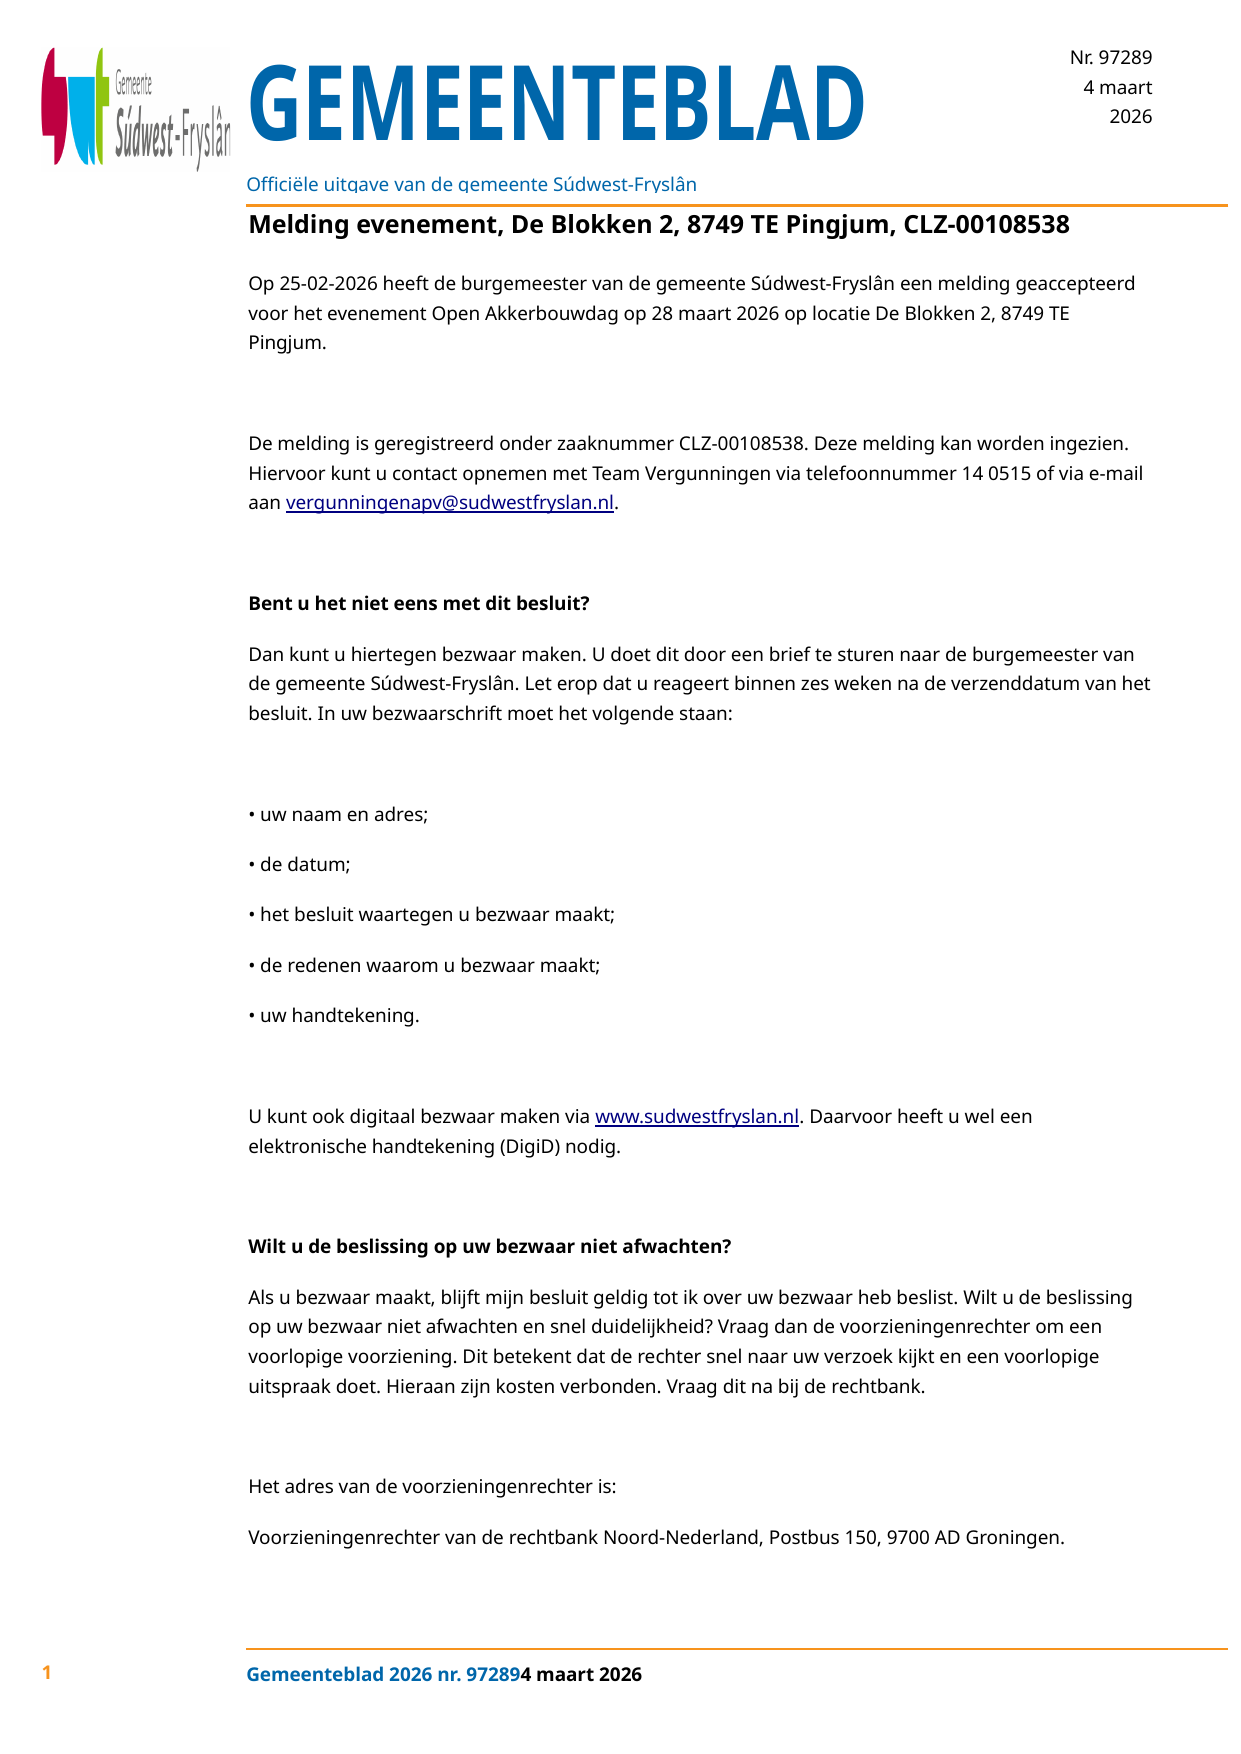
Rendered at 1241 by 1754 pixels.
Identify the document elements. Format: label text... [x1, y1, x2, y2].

text Voorzieningenrechter van de rechtbank Noord-Nederland, Postbus 150, 9700 AD Groningen. [248, 1524, 1152, 1550]
text De melding is geregistreerd onder zaaknummer CLZ-00108538. Deze melding kan worden ingezien. Hiervoor kunt u contact opnemen met Team Vergunningen via telefoonnummer 14 0515 of via e-mail aan vergunningenapv@sudwestfryslan.nl. [248, 430, 1152, 515]
text U kunt ook digitaal bezwaar maken via www.sudwestfryslan.nl. Daarvoor heeft u wel een elektronische handtekening (DigiD) nodig. [248, 1103, 1152, 1158]
text • het besluit waartegen u bezwaar maakt; [248, 902, 1152, 927]
text Wilt u de beslissing op uw bezwaar niet afwachten? [248, 1234, 1152, 1259]
text Op 25-02-2026 heeft de burgemeester van de gemeente Súdwest-Fryslân een melding geaccepteerd voor het evenement Open Akkerbouwdag op 28 maart 2026 op locatie De Blokken 2, 8749 TE Pingjum. [248, 270, 1152, 355]
text Als u bezwaar maakt, blijft mijn besluit geldig tot ik over uw bezwaar heb beslist. Wilt u de beslissing op uw bezwaar niet afwachten en snel duidelijkheid? Vraag dan de voorzieningenrechter om een voorlopige voorziening. Dit betekent dat de rechter snel naar uw verzoek kijkt en een voorlopige uitspraak doet. Hieraan zijn kosten verbonden. Vraag dit na bij de rechtbank. [248, 1284, 1152, 1398]
text • de redenen waarom u bezwaar maakt; [248, 952, 1152, 978]
text Melding evenement, De Blokken 2, 8749 TE Pingjum, CLZ-00108538 [248, 207, 1152, 241]
text • de datum; [248, 851, 1152, 877]
text Bent u het niet eens met dit besluit? [248, 590, 1152, 616]
picture [41, 47, 231, 172]
text Dan kunt u hiertegen bezwaar maken. U doet dit door een brief te sturen naar de burgemeester van de gemeente Súdwest-Fryslân. Let erop dat u reageert binnen zes weken na de verzenddatum van het besluit. In uw bezwaarschrift moet het volgende staan: [248, 641, 1152, 726]
text • uw handtekening. [248, 1002, 1152, 1028]
text • uw naam en adres; [248, 801, 1152, 826]
text Het adres van de voorzieningenrechter is: [248, 1474, 1152, 1499]
